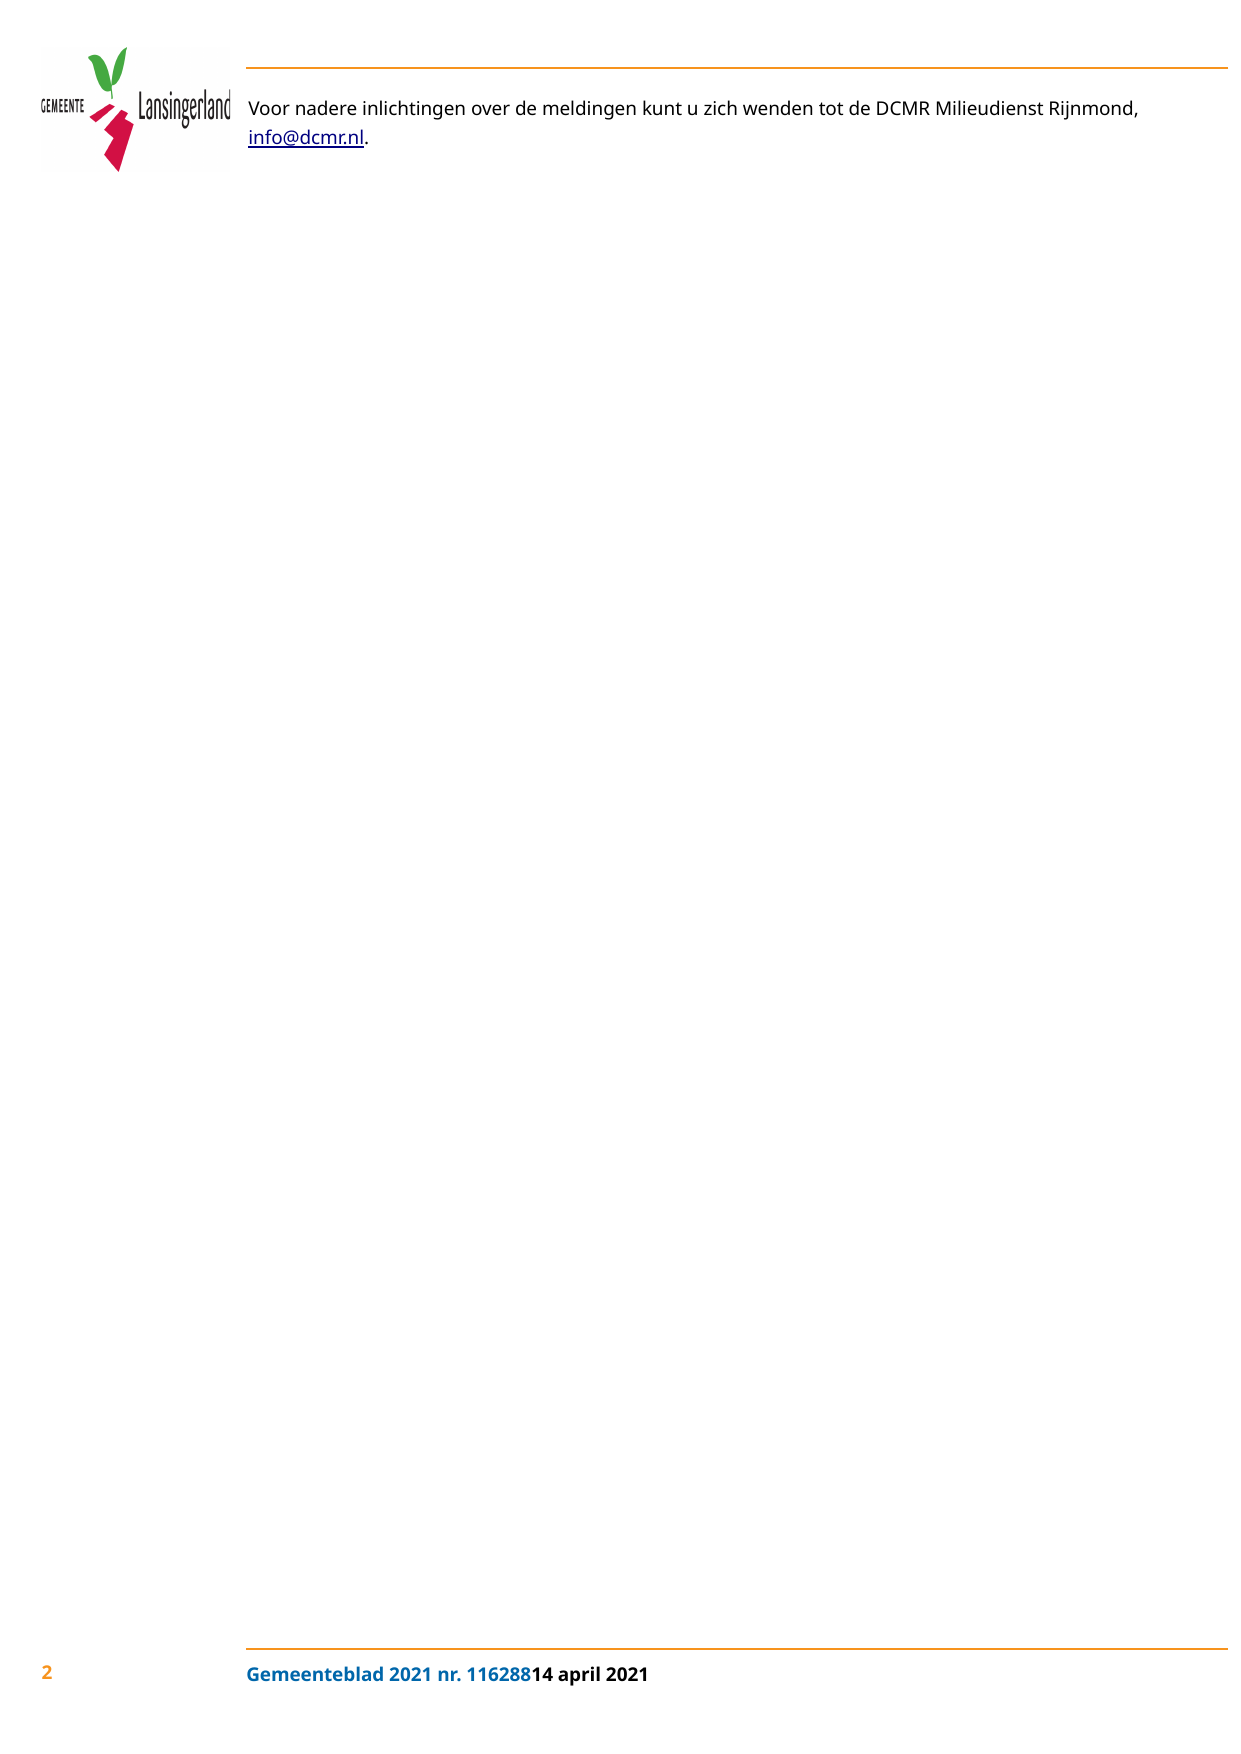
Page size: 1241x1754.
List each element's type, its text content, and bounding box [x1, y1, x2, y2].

text Voor nadere inlichtingen over de meldingen kunt u zich wenden tot de DCMR Milieudienst Rijnmond, info@dcmr.nl. [248, 95, 1152, 150]
picture [41, 47, 231, 172]
